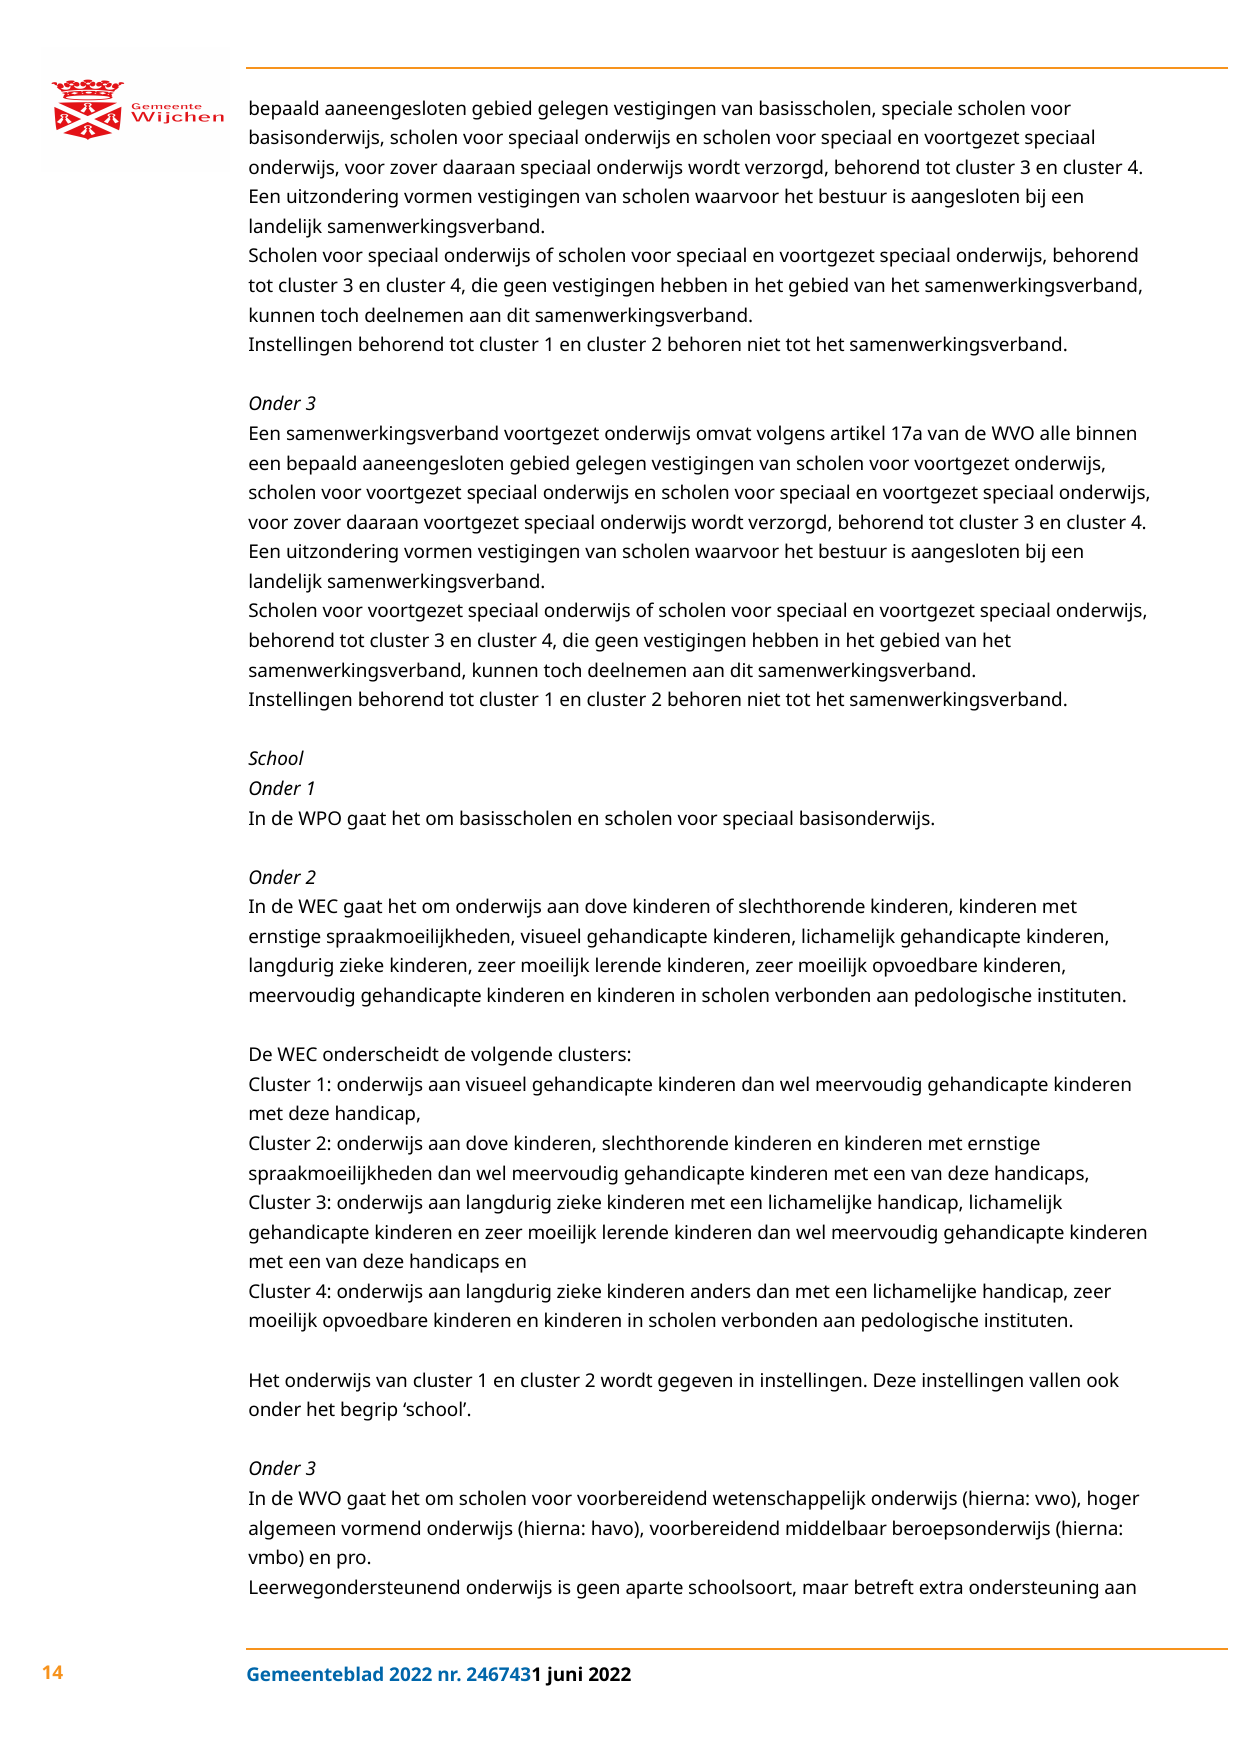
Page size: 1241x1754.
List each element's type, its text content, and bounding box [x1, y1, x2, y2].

text Scholen voor voortgezet speciaal onderwijs of scholen voor speciaal en voortgezet speciaal onderwijs, behorend tot cluster 3 en cluster 4, die geen vestigingen hebben in het gebied van het samenwerkingsverband, kunnen toch deelnemen aan dit samenwerkingsverband. [248, 598, 1152, 683]
text Onder 3 [248, 391, 1152, 416]
text bepaald aaneengesloten gebied gelegen vestigingen van basisscholen, speciale scholen voor basisonderwijs, scholen voor speciaal onderwijs en scholen voor speciaal en voortgezet speciaal onderwijs, voor zover daaraan speciaal onderwijs wordt verzorgd, behorend tot cluster 3 en cluster 4. Een uitzondering vormen vestigingen van scholen waarvoor het bestuur is aangesloten bij een landelijk samenwerkingsverband. [248, 95, 1152, 239]
text Cluster 1: onderwijs aan visueel gehandicapte kinderen dan wel meervoudig gehandicapte kinderen met deze handicap, [248, 1071, 1152, 1126]
text Onder 2 [248, 864, 1152, 890]
text School [248, 746, 1152, 771]
text In de WPO gaat het om basisscholen en scholen voor speciaal basisonderwijs. [248, 805, 1152, 831]
text Het onderwijs van cluster 1 en cluster 2 wordt gegeven in instellingen. Deze instellingen vallen ook onder het begrip ‘school’. [248, 1367, 1152, 1422]
text Cluster 3: onderwijs aan langdurig zieke kinderen met een lichamelijke handicap, lichamelijk gehandicapte kinderen en zeer moeilijk lerende kinderen dan wel meervoudig gehandicapte kinderen met een van deze handicaps en [248, 1189, 1152, 1274]
text Cluster 2: onderwijs aan dove kinderen, slechthorende kinderen en kinderen met ernstige spraakmoeilijkheden dan wel meervoudig gehandicapte kinderen met een van deze handicaps, [248, 1130, 1152, 1186]
text De WEC onderscheidt de volgende clusters: [248, 1041, 1152, 1067]
text Onder 3 [248, 1456, 1152, 1481]
text Een samenwerkingsverband voortgezet onderwijs omvat volgens artikel 17a van de WVO alle binnen een bepaald aaneengesloten gebied gelegen vestigingen van scholen voor voortgezet onderwijs, scholen voor voortgezet speciaal onderwijs en scholen voor speciaal en voortgezet speciaal onderwijs, voor zover daaraan voortgezet speciaal onderwijs wordt verzorgd, behorend tot cluster 3 en cluster 4. Een uitzondering vormen vestigingen van scholen waarvoor het bestuur is aangesloten bij een landelijk samenwerkingsverband. [248, 420, 1152, 594]
text Cluster 4: onderwijs aan langdurig zieke kinderen anders dan met een lichamelijke handicap, zeer moeilijk opvoedbare kinderen en kinderen in scholen verbonden aan pedologische instituten. [248, 1278, 1152, 1333]
text Onder 1 [248, 775, 1152, 801]
text Instellingen behorend tot cluster 1 en cluster 2 behoren niet tot het samenwerkingsverband. [248, 686, 1152, 712]
text In de WVO gaat het om scholen voor voorbereidend wetenschappelijk onderwijs (hierna: vwo), hoger algemeen vormend onderwijs (hierna: havo), voorbereidend middelbaar beroepsonderwijs (hierna: vmbo) en pro. [248, 1485, 1152, 1570]
text Instellingen behorend tot cluster 1 en cluster 2 behoren niet tot het samenwerkingsverband. [248, 331, 1152, 357]
text In de WEC gaat het om onderwijs aan dove kinderen of slechthorende kinderen, kinderen met ernstige spraakmoeilijkheden, visueel gehandicapte kinderen, lichamelijk gehandicapte kinderen, langdurig zieke kinderen, zeer moeilijk lerende kinderen, zeer moeilijk opvoedbare kinderen, meervoudig gehandicapte kinderen en kinderen in scholen verbonden aan pedologische instituten. [248, 893, 1152, 1008]
text Leerwegondersteunend onderwijs is geen aparte schoolsoort, maar betreft extra ondersteuning aan [248, 1574, 1152, 1600]
text Scholen voor speciaal onderwijs of scholen voor speciaal en voortgezet speciaal onderwijs, behorend tot cluster 3 en cluster 4, die geen vestigingen hebben in het gebied van het samenwerkingsverband, kunnen toch deelnemen aan dit samenwerkingsverband. [248, 243, 1152, 328]
picture [41, 47, 231, 172]
